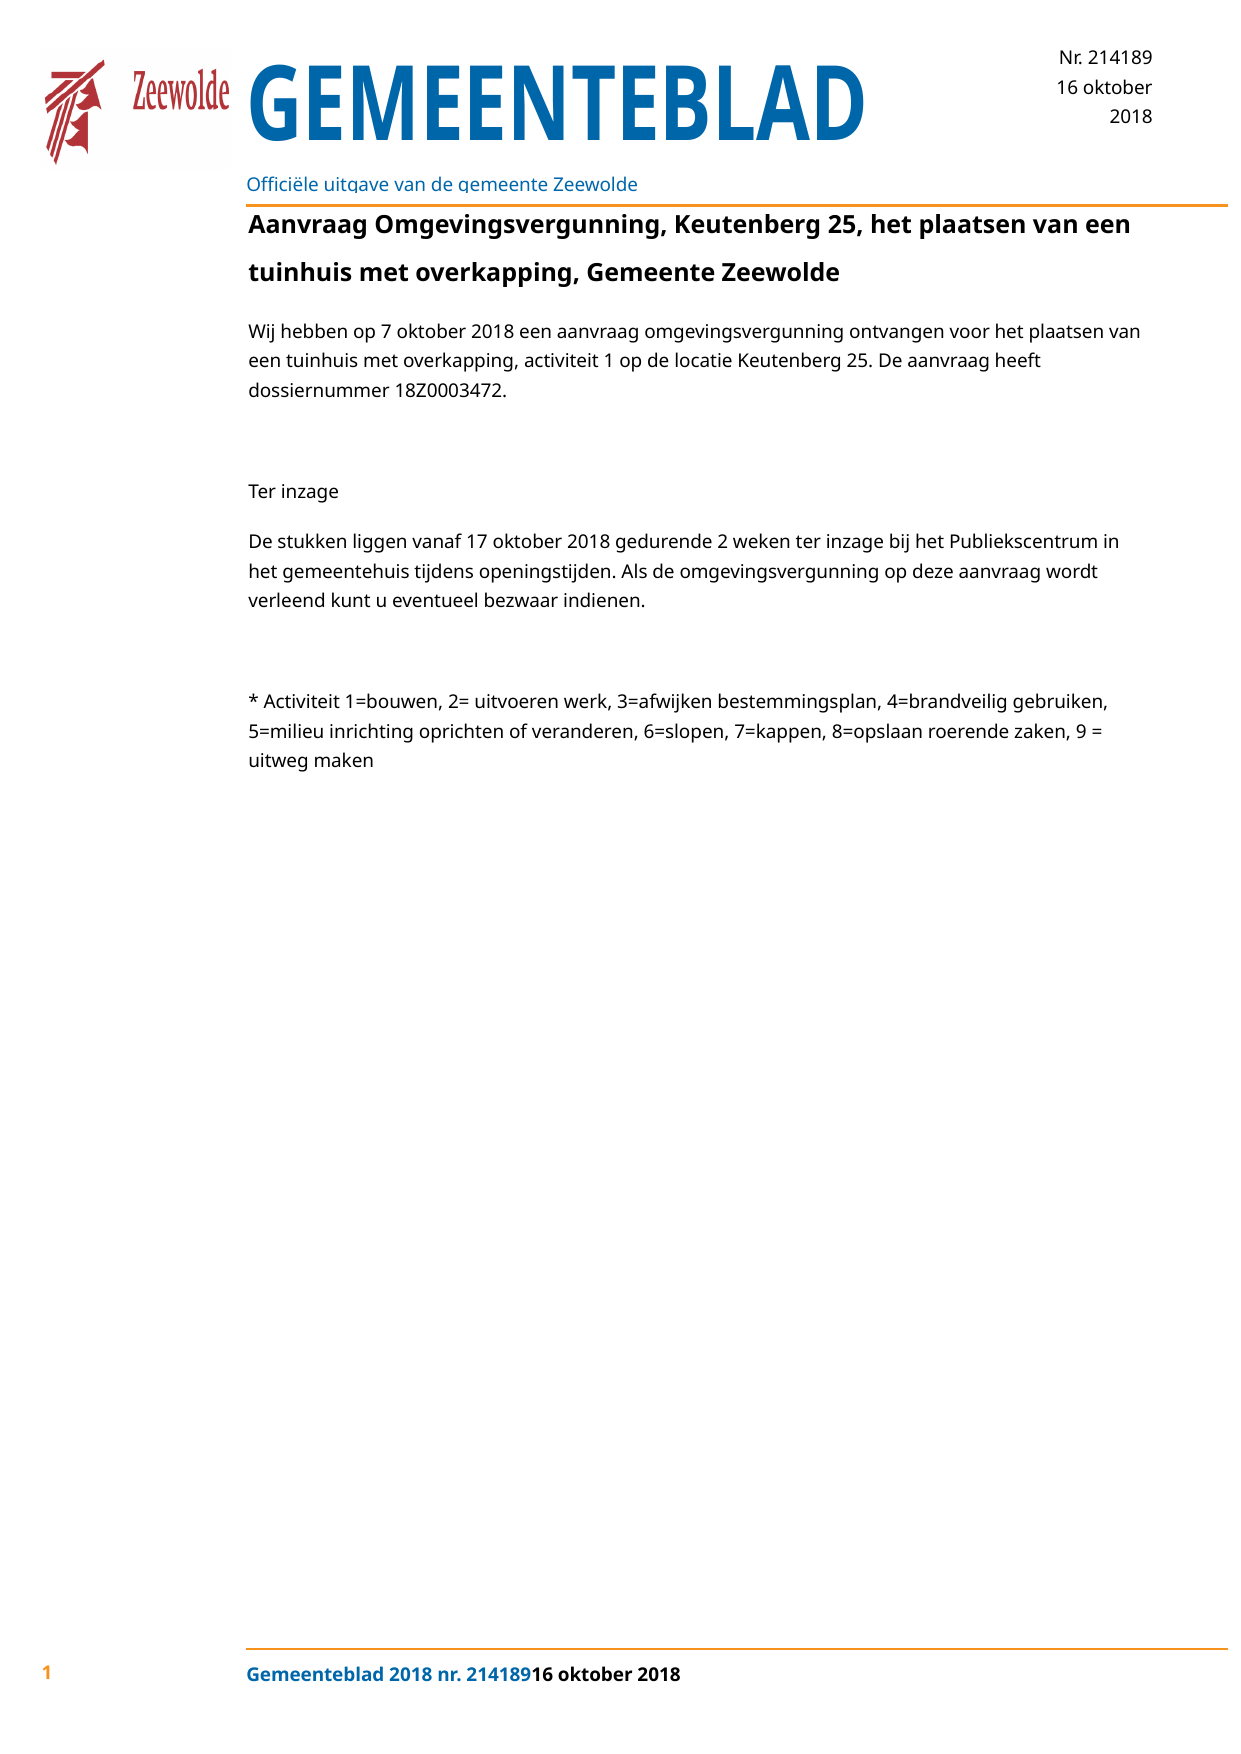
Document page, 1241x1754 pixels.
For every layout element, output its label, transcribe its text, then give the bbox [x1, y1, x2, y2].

text * Activiteit 1=bouwen, 2= uitvoeren werk, 3=afwijken bestemmingsplan, 4=brandveilig gebruiken, 5=milieu inrichting oprichten of veranderen, 6=slopen, 7=kappen, 8=opslaan roerende zaken, 9 = uitweg maken [248, 688, 1152, 773]
text Ter inzage [248, 478, 1152, 504]
text De stukken liggen vanaf 17 oktober 2018 gedurende 2 weken ter inzage bij het Publiekscentrum in het gemeentehuis tijdens openingstijden. Als de omgevingsvergunning op deze aanvraag wordt verleend kunt u eventueel bezwaar indienen. [248, 528, 1152, 613]
picture [41, 47, 231, 172]
text Aanvraag Omgevingsvergunning, Keutenberg 25, het plaatsen van een tuinhuis met overkapping, Gemeente Zeewolde [248, 207, 1152, 288]
text Wij hebben op 7 oktober 2018 een aanvraag omgevingsvergunning ontvangen voor het plaatsen van een tuinhuis met overkapping, activiteit 1 op de locatie Keutenberg 25. De aanvraag heeft dossiernummer 18Z0003472. [248, 318, 1152, 403]
